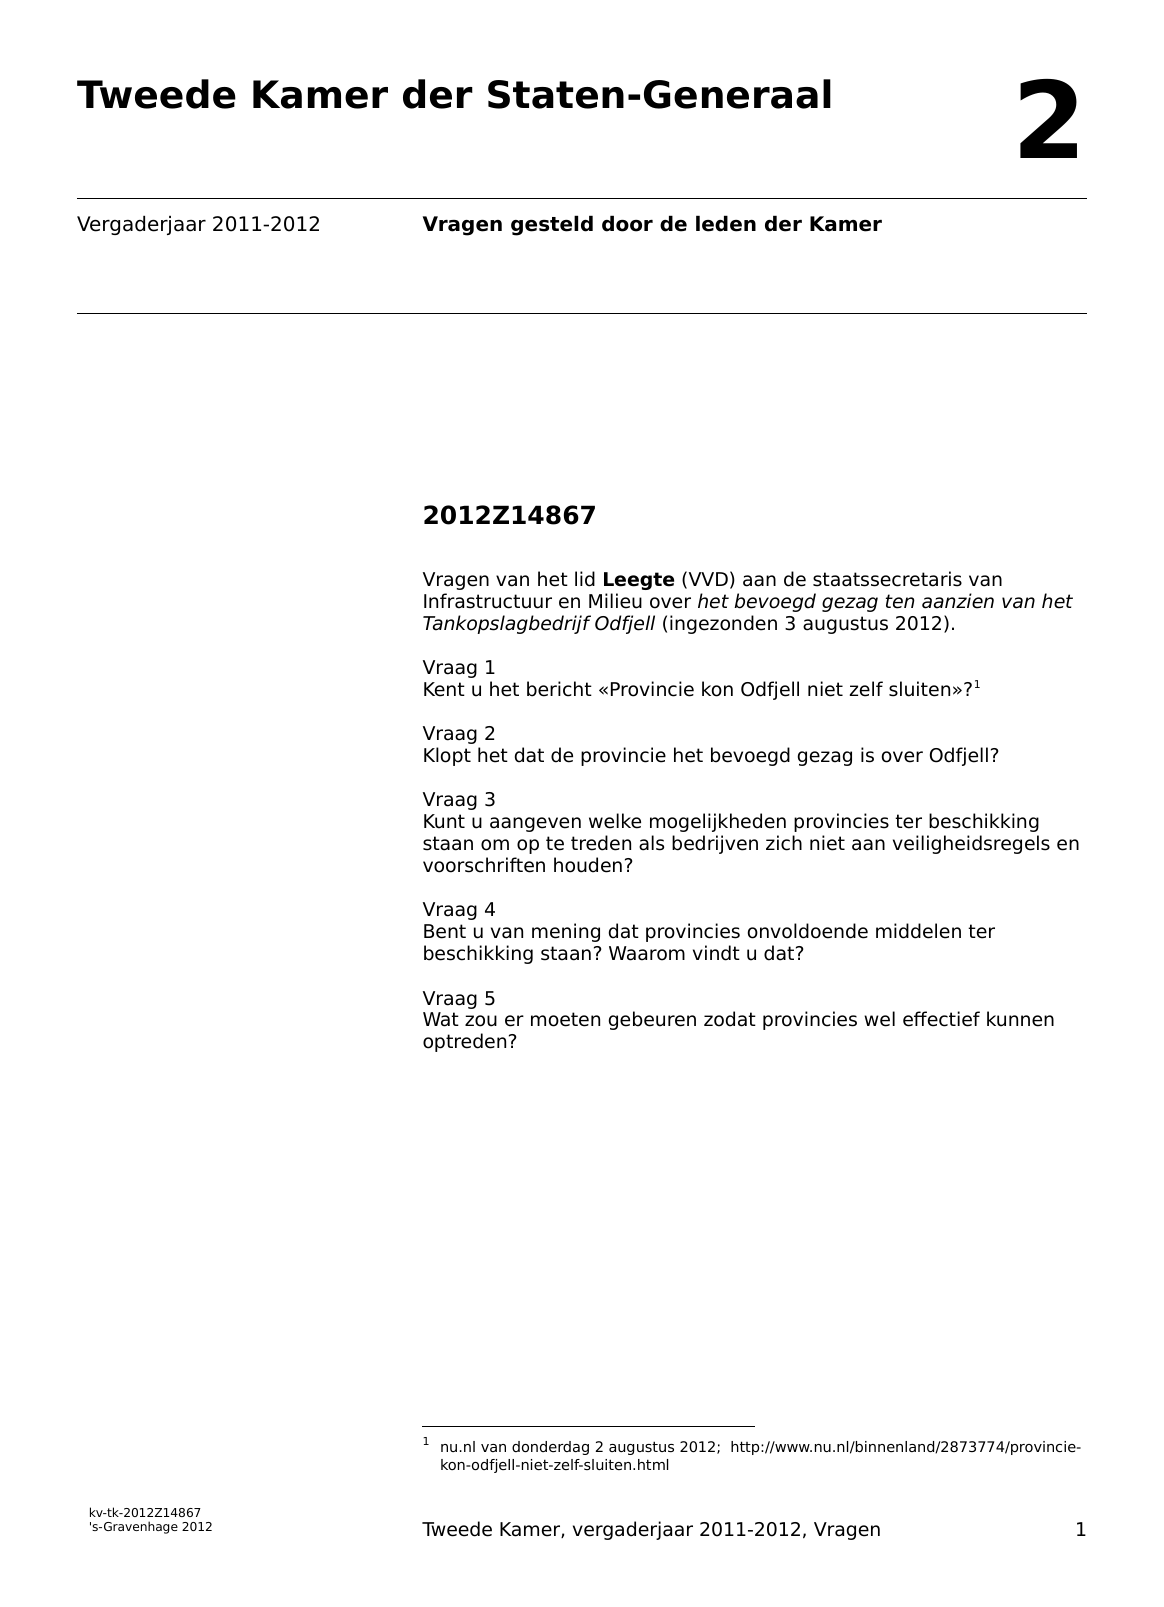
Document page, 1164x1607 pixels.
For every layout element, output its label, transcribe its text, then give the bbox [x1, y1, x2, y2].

text Klopt het dat de provincie het bevoegd gezag is over Odfjell? [422, 745, 1087, 767]
text Vraag 5 [422, 987, 1087, 1009]
text Vraag 4 [422, 899, 1087, 921]
text Kunt u aangeven welke mogelijkheden provincies ter beschikking staan om op te treden als bedrijven zich niet aan veiligheidsregels en voorschriften houden? [422, 811, 1087, 877]
table_header 2 [886, 59, 1087, 198]
table_cell Vragen gesteld door de leden der Kamer [422, 199, 1087, 313]
text Wat zou er moeten gebeuren zodat provincies wel effectief kunnen optreden? [422, 1009, 1087, 1053]
text Vraag 1 [422, 657, 1087, 679]
text 2012Z14867 [422, 501, 1087, 531]
text kv-tk-2012Z14867 [88, 1506, 323, 1520]
text 's-Gravenhage 2012 [88, 1520, 323, 1534]
text nu.nl van donderdag 2 augustus 2012; http://www.nu.nl/binnenland/2873774/provincie-kon-odfjell-niet-zelf-sluiten.html [422, 1435, 1087, 1474]
text Vragen van het lid Leegte (VVD) aan de staatssecretaris van Infrastructuur en Milieu over het bevoegd gezag ten aanzien van het Tankopslagbedrijf Odfjell (ingezonden 3 augustus 2012). [422, 569, 1087, 635]
text Kent u het bericht «Provincie kon Odfjell niet zelf sluiten»? [422, 679, 1087, 701]
text Vraag 2 [422, 723, 1087, 745]
table_header Tweede Kamer der Staten-Generaal [77, 59, 886, 198]
text Vraag 3 [422, 789, 1087, 811]
table_cell Vergaderjaar 2011-2012 [77, 199, 422, 313]
text Bent u van mening dat provincies onvoldoende middelen ter beschikking staan? Waarom vindt u dat? [422, 921, 1087, 965]
